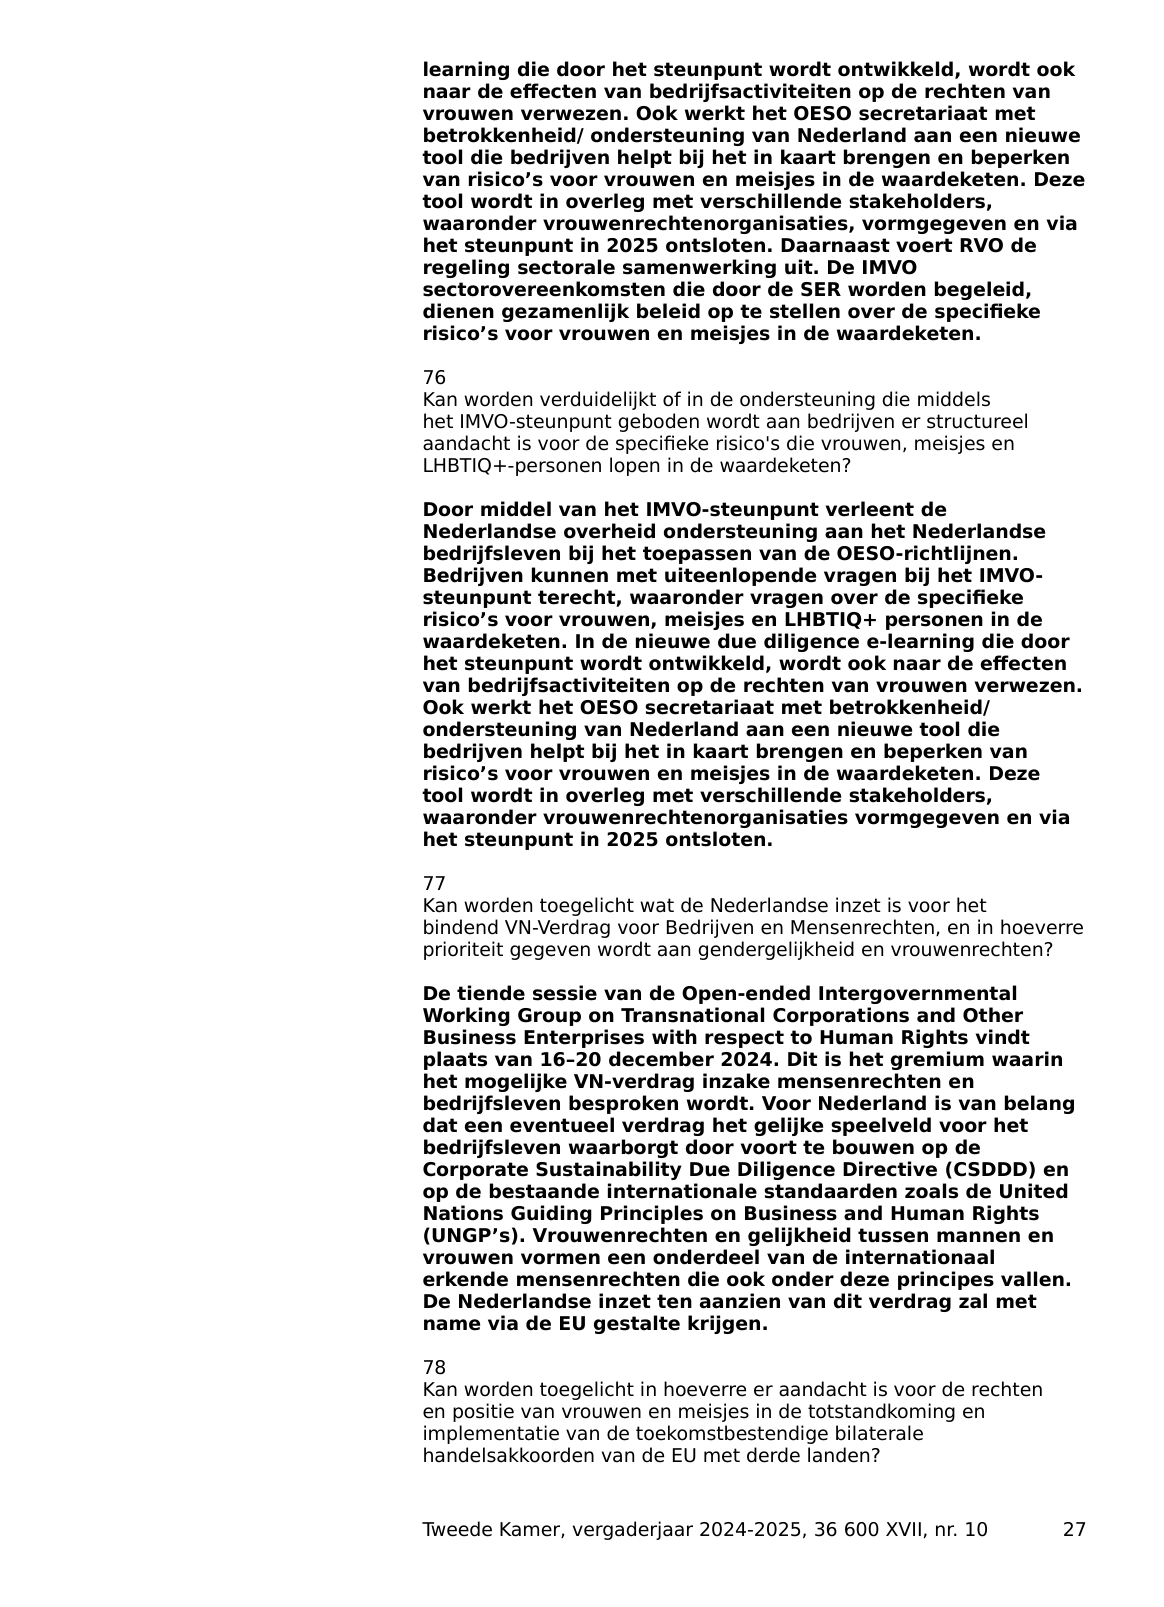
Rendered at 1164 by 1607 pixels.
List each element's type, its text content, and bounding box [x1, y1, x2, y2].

text Kan worden toegelicht wat de Nederlandse inzet is voor het [422, 895, 1087, 917]
text en positie van vrouwen en meisjes in de totstandkoming en implementatie van de toekomstbestendige bilaterale handelsakkoorden van de EU met derde landen? [422, 1401, 1087, 1467]
text learning die door het steunpunt wordt ontwikkeld, wordt ook naar de effecten van bedrijfsactiviteiten op de rechten van vrouwen verwezen. Ook werkt het OESO secretariaat met betrokkenheid/ ondersteuning van Nederland aan een nieuwe tool die bedrijven helpt bij het in kaart brengen en beperken van risico’s voor vrouwen en meisjes in de waardeketen. Deze tool wordt in overleg met verschillende stakeholders, waaronder vrouwenrechtenorganisaties, vormgegeven en via het steunpunt in 2025 ontsloten. Daarnaast voert RVO de regeling sectorale samenwerking uit. De IMVO sectorovereenkomsten die door de SER worden begeleid, dienen gezamenlijk beleid op te stellen over de specifieke risico’s voor vrouwen en meisjes in de waardeketen. [422, 59, 1087, 345]
text 78 [422, 1357, 1087, 1379]
text Door middel van het IMVO-steunpunt verleent de Nederlandse overheid ondersteuning aan het Nederlandse bedrijfsleven bij het toepassen van de OESO-richtlijnen. Bedrijven kunnen met uiteenlopende vragen bij het IMVO-steunpunt terecht, waaronder vragen over de specifieke risico’s voor vrouwen, meisjes en LHBTIQ+ personen in de waardeketen. In de nieuwe due diligence e-learning die door het steunpunt wordt ontwikkeld, wordt ook naar de effecten van bedrijfsactiviteiten op de rechten van vrouwen verwezen. Ook werkt het OESO secretariaat met betrokkenheid/ ondersteuning van Nederland aan een nieuwe tool die bedrijven helpt bij het in kaart brengen en beperken van risico’s voor vrouwen en meisjes in de waardeketen. Deze tool wordt in overleg met verschillende stakeholders, waaronder vrouwenrechtenorganisaties vormgegeven en via het steunpunt in 2025 ontsloten. [422, 499, 1087, 851]
text Kan worden verduidelijkt of in de ondersteuning die middels [422, 389, 1087, 411]
text het IMVO-steunpunt geboden wordt aan bedrijven er structureel aandacht is voor de specifieke risico's die vrouwen, meisjes en LHBTIQ+-personen lopen in de waardeketen? [422, 411, 1087, 477]
text De tiende sessie van de Open-ended Intergovernmental Working Group on Transnational Corporations and Other Business Enterprises with respect to Human Rights vindt plaats van 16–20 december 2024. Dit is het gremium waarin het mogelijke VN-verdrag inzake mensenrechten en bedrijfsleven besproken wordt. Voor Nederland is van belang dat een eventueel verdrag het gelijke speelveld voor het bedrijfsleven waarborgt door voort te bouwen op de Corporate Sustainability Due Diligence Directive (CSDDD) en op de bestaande internationale standaarden zoals de United Nations Guiding Principles on Business and Human Rights (UNGP’s). Vrouwenrechten en gelijkheid tussen mannen en vrouwen vormen een onderdeel van de internationaal erkende mensenrechten die ook onder deze principes vallen. De Nederlandse inzet ten aanzien van dit verdrag zal met name via de EU gestalte krijgen. [422, 983, 1087, 1335]
text 76 [422, 367, 1087, 389]
text bindend VN-Verdrag voor Bedrijven en Mensenrechten, en in hoeverre prioriteit gegeven wordt aan gendergelijkheid en vrouwenrechten? [422, 917, 1087, 961]
text Kan worden toegelicht in hoeverre er aandacht is voor de rechten [422, 1379, 1087, 1401]
text 77 [422, 873, 1087, 895]
